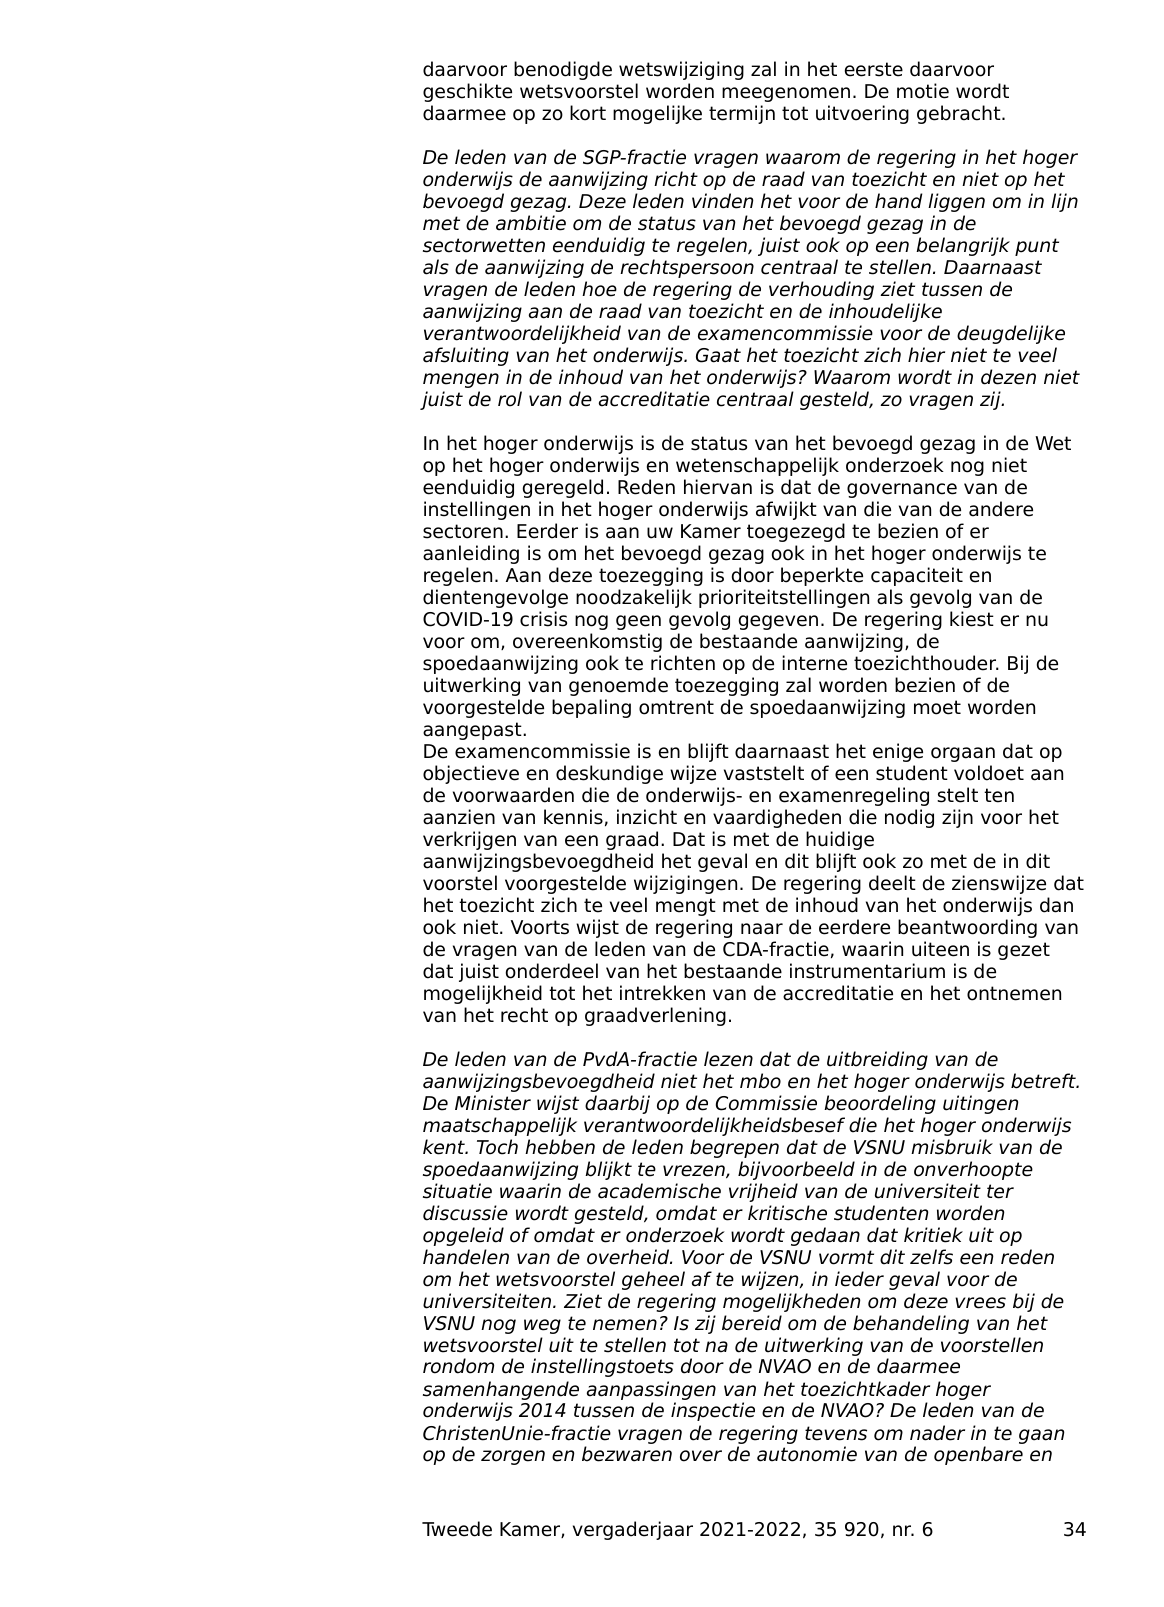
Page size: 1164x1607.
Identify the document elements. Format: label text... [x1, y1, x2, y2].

text daarvoor benodigde wetswijziging zal in het eerste daarvoor geschikte wetsvoorstel worden meegenomen. De motie wordt daarmee op zo kort mogelijke termijn tot uitvoering gebracht. [422, 59, 1087, 125]
text In het hoger onderwijs is de status van het bevoegd gezag in de Wet op het hoger onderwijs en wetenschappelijk onderzoek nog niet eenduidig geregeld. Reden hiervan is dat de governance van de instellingen in het hoger onderwijs afwijkt van die van de andere sectoren. Eerder is aan uw Kamer toegezegd te bezien of er aanleiding is om het bevoegd gezag ook in het hoger onderwijs te regelen. Aan deze toezegging is door beperkte capaciteit en dientengevolge noodzakelijk prioriteitstellingen als gevolg van de COVID-19 crisis nog geen gevolg gegeven. De regering kiest er nu voor om, overeenkomstig de bestaande aanwijzing, de spoedaanwijzing ook te richten op de interne toezichthouder. Bij de uitwerking van genoemde toezegging zal worden bezien of de voorgestelde bepaling omtrent de spoedaanwijzing moet worden aangepast. [422, 433, 1087, 741]
text De leden van de PvdA-fractie lezen dat de uitbreiding van de aanwijzingsbevoegdheid niet het mbo en het hoger onderwijs betreft. De Minister wijst daarbij op de Commissie beoordeling uitingen maatschappelijk verantwoordelijkheidsbesef die het hoger onderwijs kent. Toch hebben de leden begrepen dat de VSNU misbruik van de spoedaanwijzing blijkt te vrezen, bijvoorbeeld in de onverhoopte situatie waarin de academische vrijheid van de universiteit ter discussie wordt gesteld, omdat er kritische studenten worden opgeleid of omdat er onderzoek wordt gedaan dat kritiek uit op handelen van de overheid. Voor de VSNU vormt dit zelfs een reden om het wetsvoorstel geheel af te wijzen, in ieder geval voor de universiteiten. Ziet de regering mogelijkheden om deze vrees bij de VSNU nog weg te nemen? Is zij bereid om de behandeling van het wetsvoorstel uit te stellen tot na de uitwerking van de voorstellen rondom de instellingstoets door de NVAO en de daarmee samenhangende aanpassingen van het toezichtkader hoger onderwijs 2014 tussen de inspectie en de NVAO? De leden van de ChristenUnie-fractie vragen de regering tevens om nader in te gaan op de zorgen en bezwaren over de autonomie van de openbare en [422, 1049, 1087, 1466]
text De examencommissie is en blijft daarnaast het enige orgaan dat op objectieve en deskundige wijze vaststelt of een student voldoet aan de voorwaarden die de onderwijs- en examenregeling stelt ten aanzien van kennis, inzicht en vaardigheden die nodig zijn voor het verkrijgen van een graad. Dat is met de huidige aanwijzingsbevoegdheid het geval en dit blijft ook zo met de in dit voorstel voorgestelde wijzigingen. De regering deelt de zienswijze dat het toezicht zich te veel mengt met de inhoud van het onderwijs dan ook niet. Voorts wijst de regering naar de eerdere beantwoording van de vragen van de leden van de CDA-fractie, waarin uiteen is gezet dat juist onderdeel van het bestaande instrumentarium is de mogelijkheid tot het intrekken van de accreditatie en het ontnemen van het recht op graadverlening. [422, 741, 1087, 1027]
text De leden van de SGP-fractie vragen waarom de regering in het hoger onderwijs de aanwijzing richt op de raad van toezicht en niet op het bevoegd gezag. Deze leden vinden het voor de hand liggen om in lijn met de ambitie om de status van het bevoegd gezag in de sectorwetten eenduidig te regelen, juist ook op een belangrijk punt als de aanwijzing de rechtspersoon centraal te stellen. Daarnaast vragen de leden hoe de regering de verhouding ziet tussen de aanwijzing aan de raad van toezicht en de inhoudelijke verantwoordelijkheid van de examencommissie voor de deugdelijke afsluiting van het onderwijs. Gaat het toezicht zich hier niet te veel mengen in de inhoud van het onderwijs? Waarom wordt in dezen niet juist de rol van de accreditatie centraal gesteld, zo vragen zij. [422, 147, 1087, 411]
